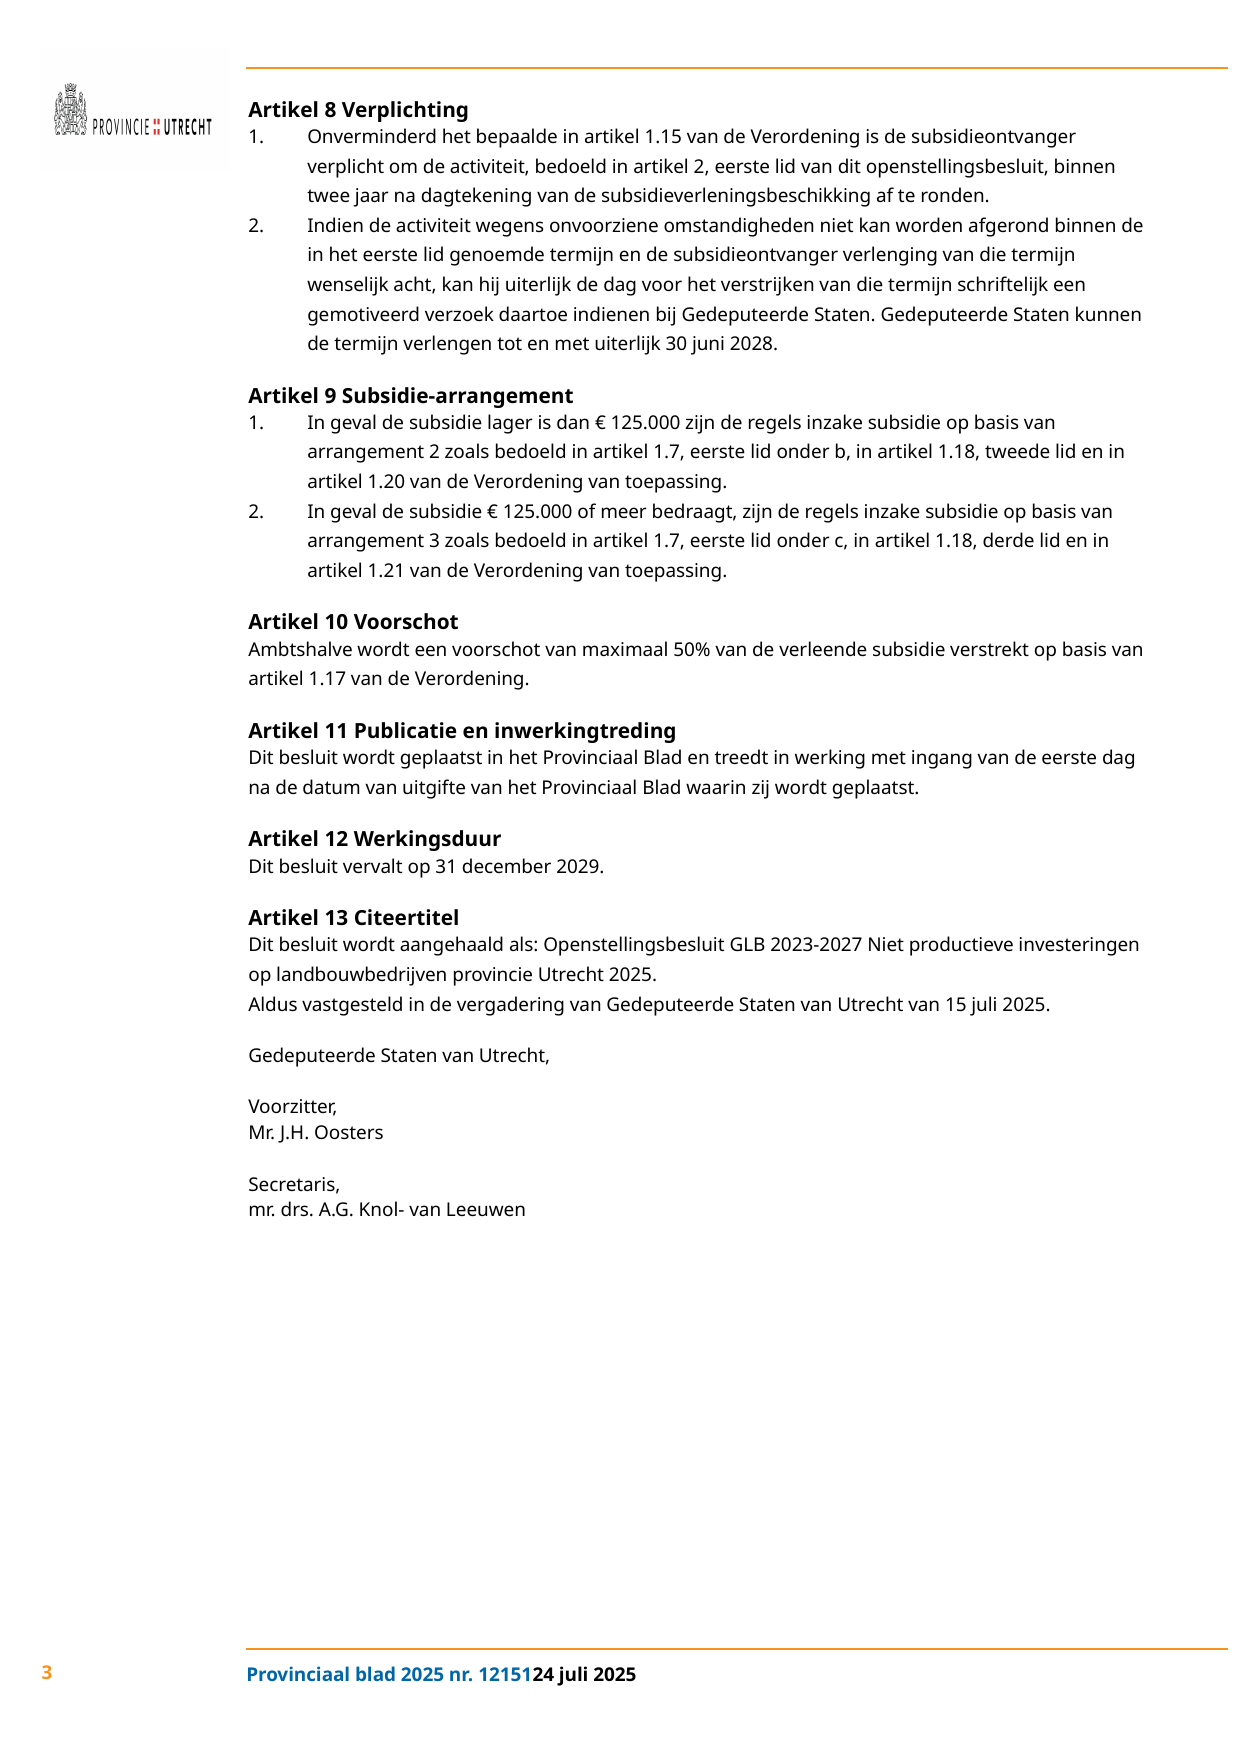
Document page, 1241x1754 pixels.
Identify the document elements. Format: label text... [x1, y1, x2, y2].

text Dit besluit wordt geplaatst in het Provinciaal Blad en treedt in werking met ingang van de eerste dag na de datum van uitgifte van het Provinciaal Blad waarin zij wordt geplaatst. [248, 744, 1152, 800]
text Ambtshalve wordt een voorschot van maximaal 50% van de verleende subsidie verstrekt op basis van artikel 1.17 van de Verordening. [248, 636, 1152, 691]
text Dit besluit wordt aangehaald als: Openstellingsbesluit GLB 2023-2027 Niet productieve investeringen op landbouwbedrijven provincie Utrecht 2025. [248, 932, 1152, 987]
list In geval de subsidie lager is dan € 125.000 zijn de regels inzake subsidie op basis van arrangement 2 zoals bedoeld in artikel 1.7, eerste lid onder b, in artikel 1.18, tweede lid en in artikel 1.20 van de Verordening van toepassing. [248, 409, 1152, 494]
text Artikel 8 Verplichting [248, 95, 1152, 123]
picture [41, 47, 231, 172]
text mr. drs. A.G. Knol- van Leeuwen [248, 1197, 1152, 1222]
text Artikel 10 Voorschot [248, 607, 1152, 636]
text Aldus vastgesteld in de vergadering van Gedeputeerde Staten van Utrecht van 15 juli 2025. [248, 991, 1152, 1017]
text Mr. J.H. Oosters [248, 1119, 1152, 1145]
text Dit besluit vervalt op 31 december 2029. [248, 853, 1152, 878]
text Artikel 13 Citeertitel [248, 903, 1152, 932]
list Indien de activiteit wegens onvoorziene omstandigheden niet kan worden afgerond binnen de in het eerste lid genoemde termijn en de subsidieontvanger verlenging van die termijn wenselijk acht, kan hij uiterlijk de dag voor het verstrijken van die termijn schriftelijk een gemotiveerd verzoek daartoe indienen bij Gedeputeerde Staten. Gedeputeerde Staten kunnen de termijn verlengen tot en met uiterlijk 30 juni 2028. [248, 212, 1152, 356]
text Voorzitter, [248, 1094, 1152, 1119]
list Onverminderd het bepaalde in artikel 1.15 van de Verordening is de subsidieontvanger verplicht om de activiteit, bedoeld in artikel 2, eerste lid van dit openstellingsbesluit, binnen twee jaar na dagtekening van de subsidieverleningsbeschikking af te ronden. [248, 123, 1152, 208]
text Gedeputeerde Staten van Utrecht, [248, 1042, 1152, 1068]
text Secretaris, [248, 1171, 1152, 1197]
list In geval de subsidie € 125.000 of meer bedraagt, zijn de regels inzake subsidie op basis van arrangement 3 zoals bedoeld in artikel 1.7, eerste lid onder c, in artikel 1.18, derde lid en in artikel 1.21 van de Verordening van toepassing. [248, 498, 1152, 583]
text Artikel 9 Subsidie-arrangement [248, 381, 1152, 409]
text Artikel 11 Publicatie en inwerkingtreding [248, 716, 1152, 744]
text Artikel 12 Werkingsduur [248, 824, 1152, 853]
